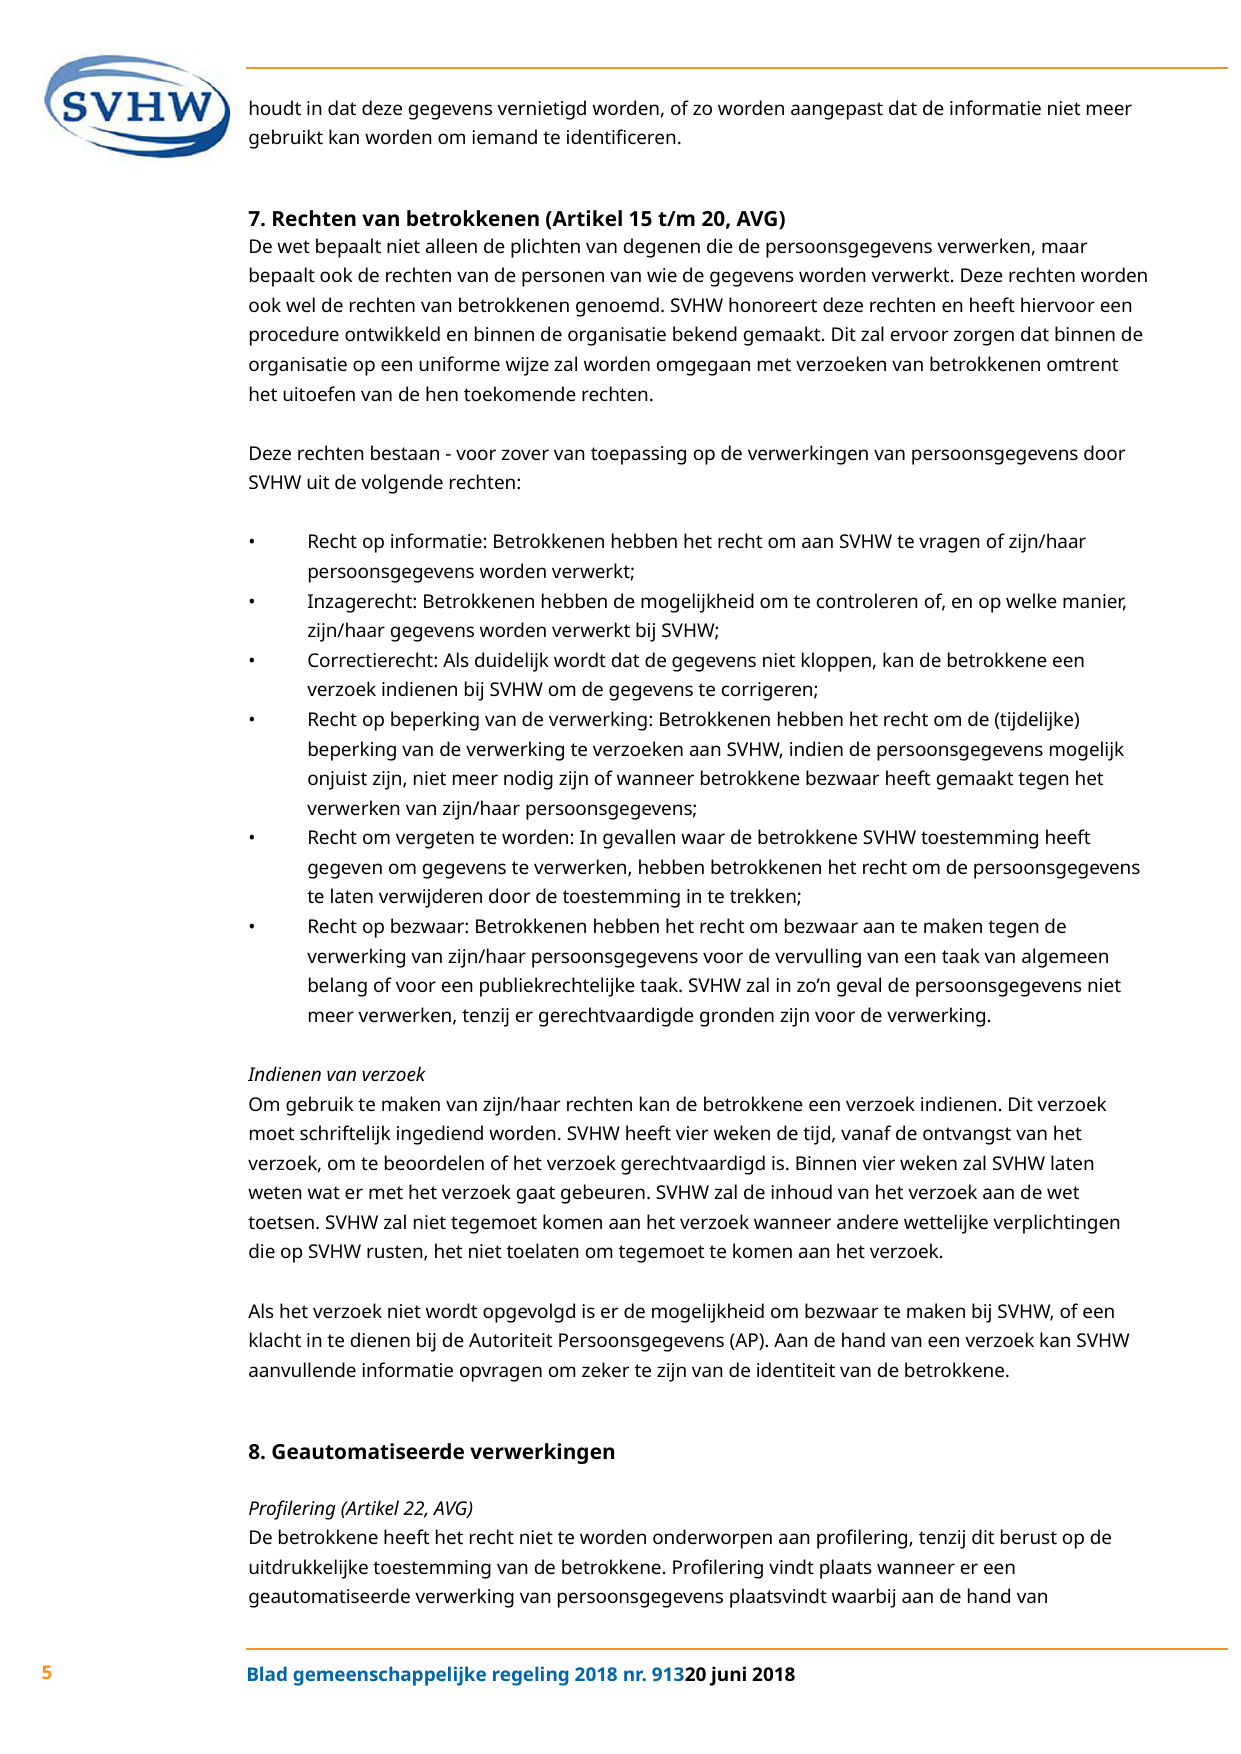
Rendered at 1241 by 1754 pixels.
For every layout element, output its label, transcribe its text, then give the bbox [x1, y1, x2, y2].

text Als het verzoek niet wordt opgevolgd is er de mogelijkheid om bezwaar te maken bij SVHW, of een klacht in te dienen bij de Autoriteit Persoonsgegevens (AP). Aan de hand van een verzoek kan SVHW aanvullende informatie opvragen om zeker te zijn van de identiteit van de betrokkene. [248, 1298, 1152, 1383]
list Recht op informatie: Betrokkenen hebben het recht om aan SVHW te vragen of zijn/haar persoonsgegevens worden verwerkt; [248, 529, 1152, 584]
text Indienen van verzoek [248, 1061, 1152, 1087]
text Profilering (Artikel 22, AVG) [248, 1495, 1152, 1521]
list Inzagerecht: Betrokkenen hebben de mogelijkheid om te controleren of, en op welke manier, zijn/haar gegevens worden verwerkt bij SVHW; [248, 588, 1152, 643]
text De wet bepaalt niet alleen de plichten van degenen die de persoonsgegevens verwerken, maar bepaalt ook de rechten van de personen van wie de gegevens worden verwerkt. Deze rechten worden ook wel de rechten van betrokkenen genoemd. SVHW honoreert deze rechten en heeft hiervoor een procedure ontwikkeld en binnen de organisatie bekend gemaakt. Dit zal ervoor zorgen dat binnen de organisatie op een uniforme wijze zal worden omgegaan met verzoeken van betrokkenen omtrent het uitoefen van de hen toekomende rechten. [248, 233, 1152, 406]
text houdt in dat deze gegevens vernietigd worden, of zo worden aangepast dat de informatie niet meer gebruikt kan worden om iemand te identificeren. [248, 95, 1152, 150]
list Recht op bezwaar: Betrokkenen hebben het recht om bezwaar aan te maken tegen de verwerking van zijn/haar persoonsgegevens voor de vervulling van een taak van algemeen belang of voor een publiekrechtelijke taak. SVHW zal in zo’n geval de persoonsgegevens niet meer verwerken, tenzij er gerechtvaardigde gronden zijn voor de verwerking. [248, 913, 1152, 1028]
text 8. Geautomatiseerde verwerkingen [248, 1437, 1152, 1465]
picture [41, 47, 231, 172]
text Deze rechten bestaan - voor zover van toepassing op de verwerkingen van persoonsgegevens door SVHW uit de volgende rechten: [248, 440, 1152, 495]
list Recht om vergeten te worden: In gevallen waar de betrokkene SVHW toestemming heeft gegeven om gegevens te verwerken, hebben betrokkenen het recht om de persoonsgegevens te laten verwijderen door de toestemming in te trekken; [248, 824, 1152, 909]
list Recht op beperking van de verwerking: Betrokkenen hebben het recht om de (tijdelijke) beperking van de verwerking te verzoeken aan SVHW, indien de persoonsgegevens mogelijk onjuist zijn, niet meer nodig zijn of wanneer betrokkene bezwaar heeft gemaakt tegen het verwerken van zijn/haar persoonsgegevens; [248, 706, 1152, 821]
text Om gebruik te maken van zijn/haar rechten kan de betrokkene een verzoek indienen. Dit verzoek moet schriftelijk ingediend worden. SVHW heeft vier weken de tijd, vanaf de ontvangst van het verzoek, om te beoordelen of het verzoek gerechtvaardigd is. Binnen vier weken zal SVHW laten weten wat er met het verzoek gaat gebeuren. SVHW zal de inhoud van het verzoek aan de wet toetsen. SVHW zal niet tegemoet komen aan het verzoek wanneer andere wettelijke verplichtingen die op SVHW rusten, het niet toelaten om tegemoet te komen aan het verzoek. [248, 1091, 1152, 1264]
text De betrokkene heeft het recht niet te worden onderworpen aan profilering, tenzij dit berust op de uitdrukkelijke toestemming van de betrokkene. Profilering vindt plaats wanneer er een geautomatiseerde verwerking van persoonsgegevens plaatsvindt waarbij aan de hand van [248, 1524, 1152, 1609]
text 7. Rechten van betrokkenen (Artikel 15 t/m 20, AVG) [248, 204, 1152, 233]
list Correctierecht: Als duidelijk wordt dat de gegevens niet kloppen, kan de betrokkene een verzoek indienen bij SVHW om de gegevens te corrigeren; [248, 647, 1152, 702]
